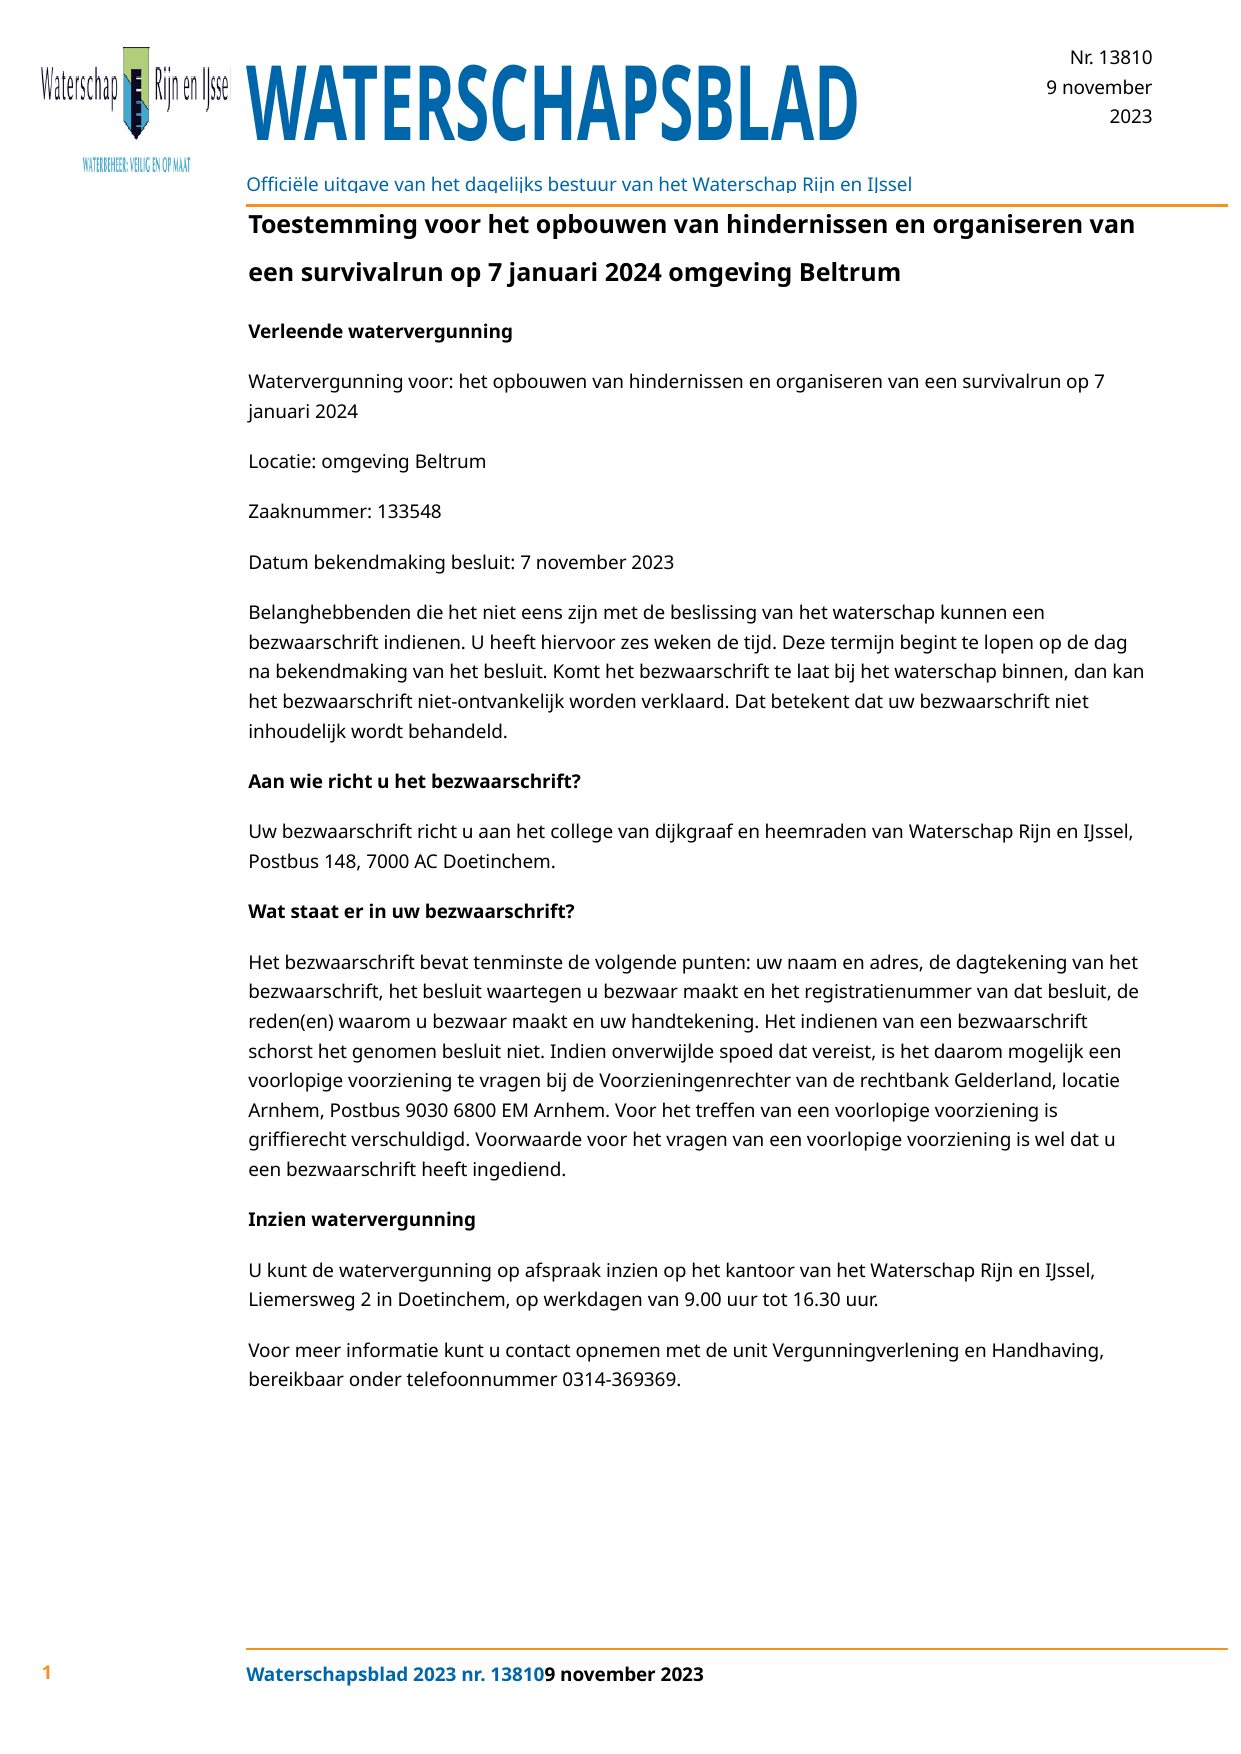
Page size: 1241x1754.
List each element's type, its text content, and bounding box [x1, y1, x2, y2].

text Uw bezwaarschrift richt u aan het college van dijkgraaf en heemraden van Waterschap Rijn en IJssel, Postbus 148, 7000 AC Doetinchem. [248, 819, 1152, 874]
text Zaaknummer: 133548 [248, 499, 1152, 524]
text Verleende watervergunning [248, 318, 1152, 344]
text Voor meer informatie kunt u contact opnemen met de unit Vergunningverlening en Handhaving, bereikbaar onder telefoonnummer 0314-369369. [248, 1337, 1152, 1392]
text Aan wie richt u het bezwaarschrift? [248, 768, 1152, 794]
text Het bezwaarschrift bevat tenminste de volgende punten: uw naam en adres, de dagtekening van het bezwaarschrift, het besluit waartegen u bezwaar maakt en het registratienummer van dat besluit, de reden(en) waarom u bezwaar maakt en uw handtekening. Het indienen van een bezwaarschrift schorst het genomen besluit niet. Indien onverwijlde spoed dat vereist, is het daarom mogelijk een voorlopige voorziening te vragen bij de Voorzieningenrechter van de rechtbank Gelderland, locatie Arnhem, Postbus 9030 6800 EM Arnhem. Voor het treffen van een voorlopige voorziening is griffierecht verschuldigd. Voorwaarde voor het vragen van een voorlopige voorziening is wel dat u een bezwaarschrift heeft ingediend. [248, 949, 1152, 1182]
text Watervergunning voor: het opbouwen van hindernissen en organiseren van een survivalrun op 7 januari 2024 [248, 368, 1152, 424]
text Wat staat er in uw bezwaarschrift? [248, 899, 1152, 924]
picture [41, 47, 231, 172]
text Toestemming voor het opbouwen van hindernissen en organiseren van een survivalrun op 7 januari 2024 omgeving Beltrum [248, 207, 1152, 288]
text U kunt de watervergunning op afspraak inzien op het kantoor van het Waterschap Rijn en IJssel, Liemersweg 2 in Doetinchem, op werkdagen van 9.00 uur tot 16.30 uur. [248, 1257, 1152, 1312]
text Inzien watervergunning [248, 1207, 1152, 1232]
text Belanghebbenden die het niet eens zijn met de beslissing van het waterschap kunnen een bezwaarschrift indienen. U heeft hiervoor zes weken de tijd. Deze termijn begint te lopen op de dag na bekendmaking van het besluit. Komt het bezwaarschrift te laat bij het waterschap binnen, dan kan het bezwaarschrift niet-ontvankelijk worden verklaard. Dat betekent dat uw bezwaarschrift niet inhoudelijk wordt behandeld. [248, 599, 1152, 744]
text Datum bekendmaking besluit: 7 november 2023 [248, 549, 1152, 575]
text Locatie: omgeving Beltrum [248, 448, 1152, 474]
